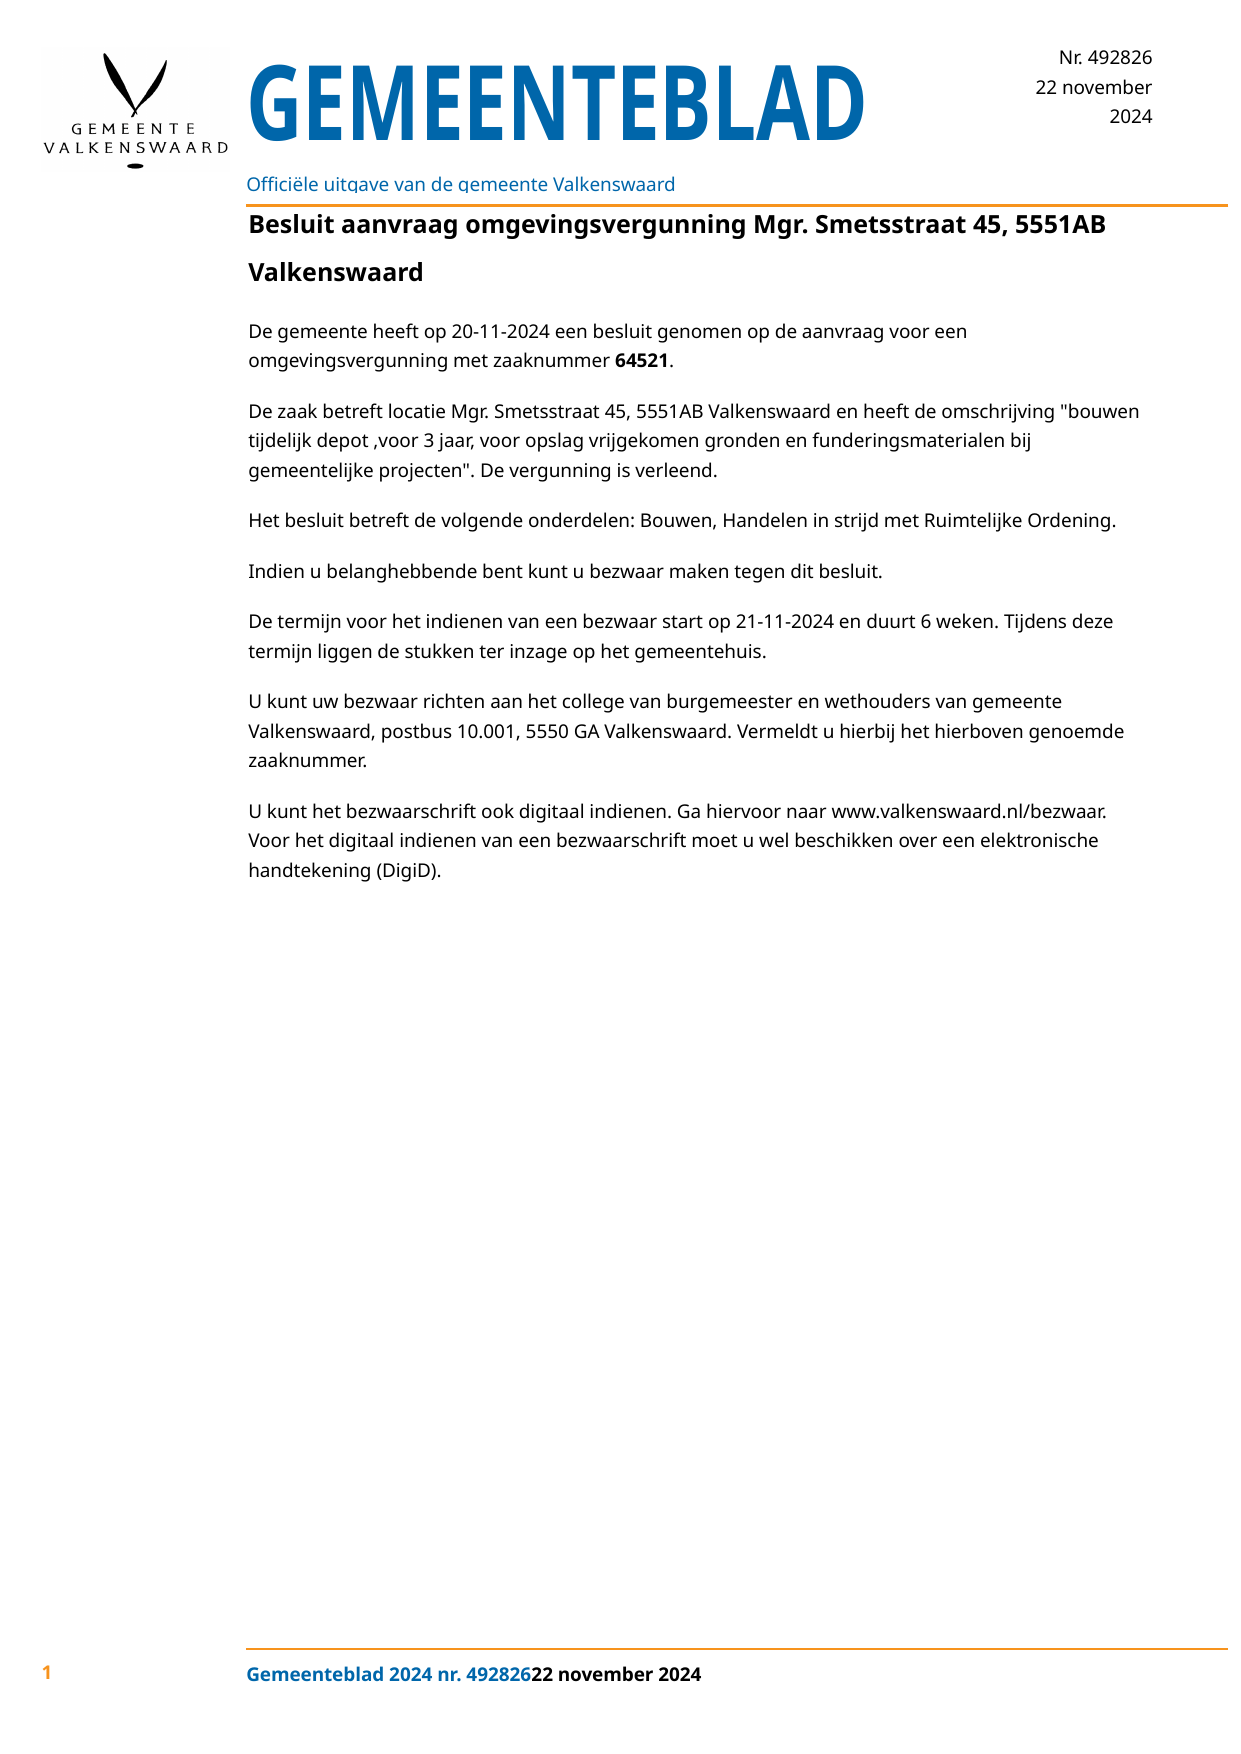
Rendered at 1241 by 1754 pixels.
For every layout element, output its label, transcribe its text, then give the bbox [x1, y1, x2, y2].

picture [41, 47, 231, 172]
text De gemeente heeft op 20-11-2024 een besluit genomen op de aanvraag voor een omgevingsvergunning met zaaknummer 64521. [248, 318, 1152, 373]
text Het besluit betreft de volgende onderdelen: Bouwen, Handelen in strijd met Ruimtelijke Ordening. [248, 507, 1152, 533]
text Indien u belanghebbende bent kunt u bezwaar maken tegen dit besluit. [248, 558, 1152, 584]
text De termijn voor het indienen van een bezwaar start op 21-11-2024 en duurt 6 weken. Tijdens deze termijn liggen de stukken ter inzage op het gemeentehuis. [248, 608, 1152, 664]
text U kunt het bezwaarschrift ook digitaal indienen. Ga hiervoor naar www.valkenswaard.nl/bezwaar. Voor het digitaal indienen van een bezwaarschrift moet u wel beschikken over een elektronische handtekening (DigiD). [248, 798, 1152, 883]
text U kunt uw bezwaar richten aan het college van burgemeester en wethouders van gemeente Valkenswaard, postbus 10.001, 5550 GA Valkenswaard. Vermeldt u hierbij het hierboven genoemde zaaknummer. [248, 688, 1152, 773]
text De zaak betreft locatie Mgr. Smetsstraat 45, 5551AB Valkenswaard en heeft de omschrijving "bouwen tijdelijk depot ,voor 3 jaar, voor opslag vrijgekomen gronden en funderingsmaterialen bij gemeentelijke projecten". De vergunning is verleend. [248, 398, 1152, 483]
text Besluit aanvraag omgevingsvergunning Mgr. Smetsstraat 45, 5551AB Valkenswaard [248, 207, 1152, 288]
